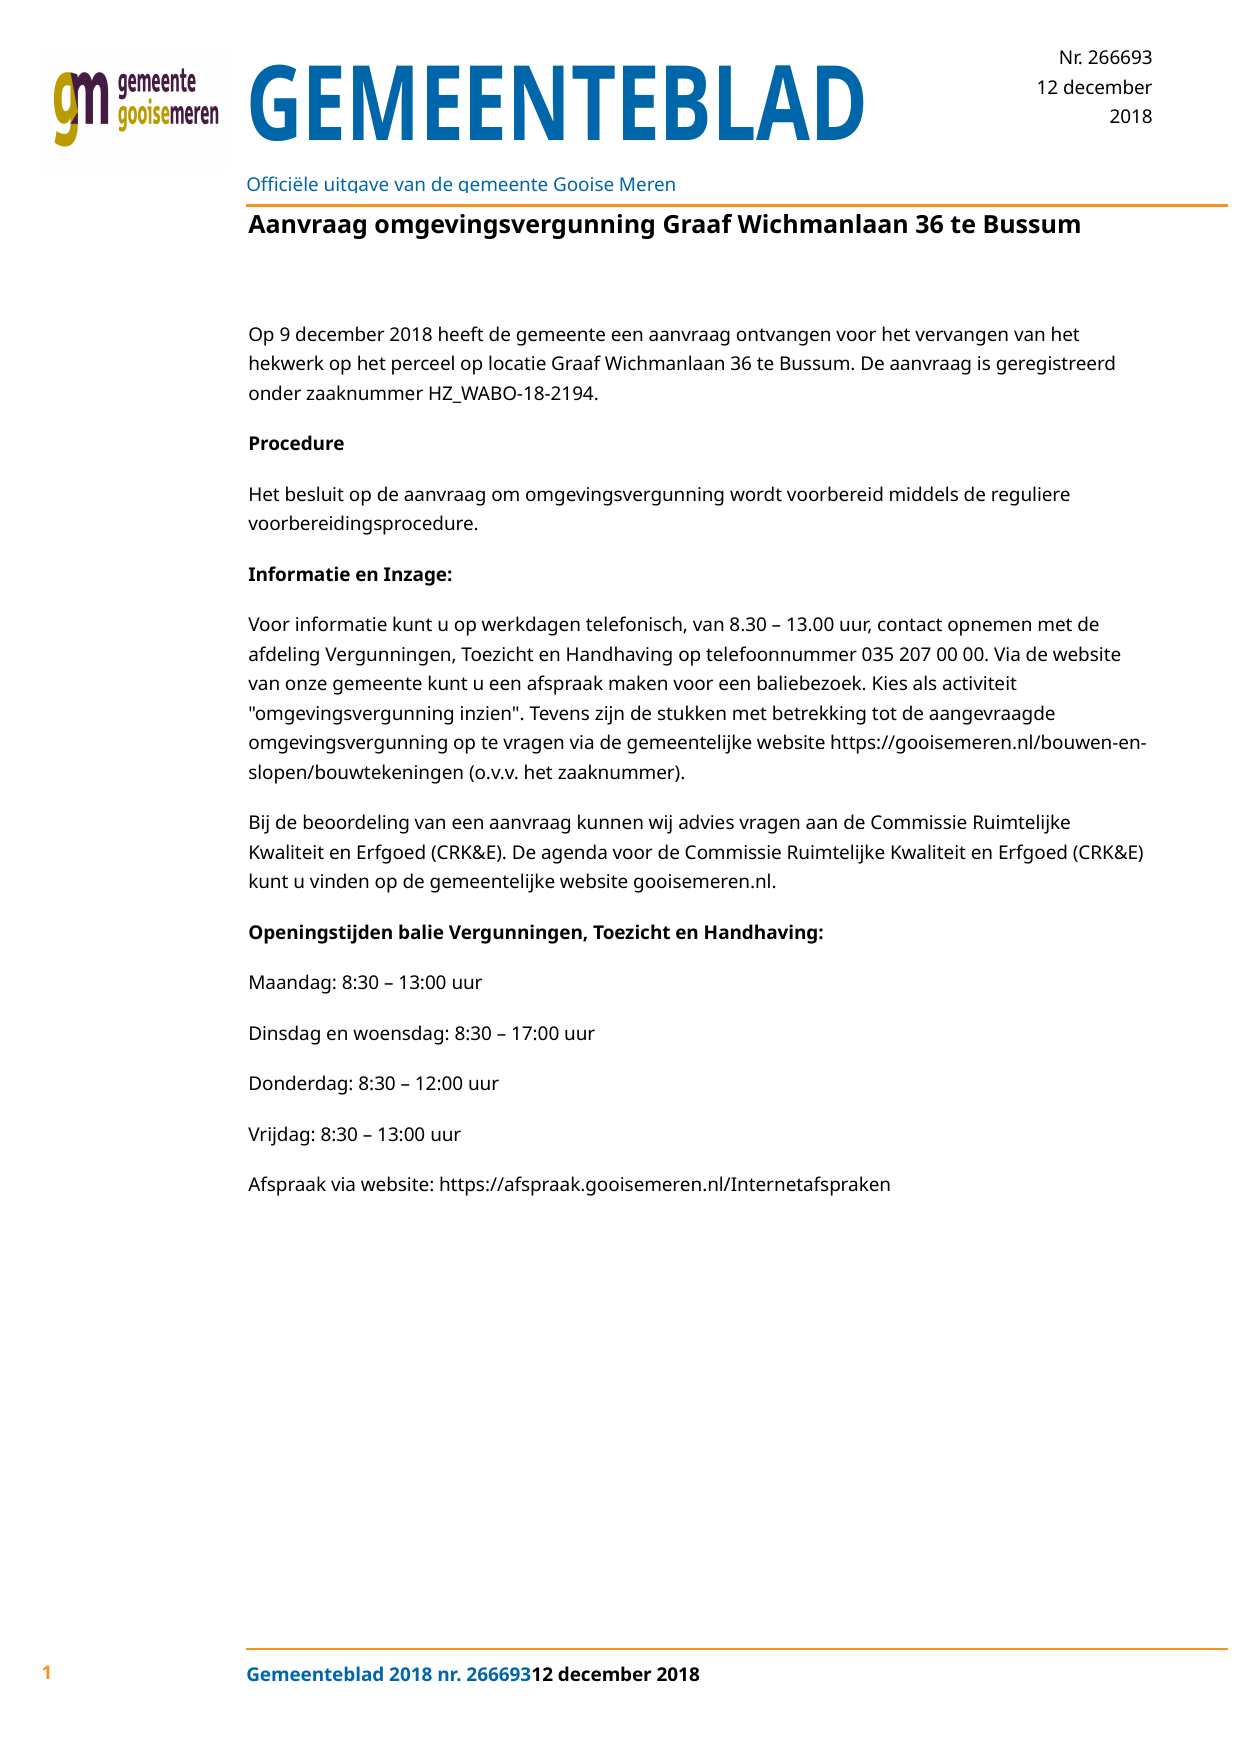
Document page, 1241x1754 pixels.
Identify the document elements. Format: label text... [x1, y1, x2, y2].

text Op 9 december 2018 heeft de gemeente een aanvraag ontvangen voor het vervangen van het hekwerk op het perceel op locatie Graaf Wichmanlaan 36 te Bussum. De aanvraag is geregistreerd onder zaaknummer HZ_WABO-18-2194. [248, 321, 1152, 406]
text Donderdag: 8:30 – 12:00 uur [248, 1070, 1152, 1096]
text Informatie en Inzage: [248, 561, 1152, 586]
text Vrijdag: 8:30 – 13:00 uur [248, 1121, 1152, 1146]
text Voor informatie kunt u op werkdagen telefonisch, van 8.30 – 13.00 uur, contact opnemen met de afdeling Vergunningen, Toezicht en Handhaving op telefoonnummer 035 207 00 00. Via de website van onze gemeente kunt u een afspraak maken voor een baliebezoek. Kies als activiteit "omgevingsvergunning inzien". Tevens zijn de stukken met betrekking tot de aangevraagde omgevingsvergunning op te vragen via de gemeentelijke website https://gooisemeren.nl/bouwen-en-slopen/bouwtekeningen (o.v.v. het zaaknummer). [248, 611, 1152, 785]
text Aanvraag omgevingsvergunning Graaf Wichmanlaan 36 te Bussum [248, 207, 1152, 241]
text Afspraak via website: https://afspraak.gooisemeren.nl/Internetafspraken [248, 1171, 1152, 1197]
text Het besluit op de aanvraag om omgevingsvergunning wordt voorbereid middels de reguliere voorbereidingsprocedure. [248, 481, 1152, 536]
text Dinsdag en woensdag: 8:30 – 17:00 uur [248, 1020, 1152, 1046]
text Procedure [248, 430, 1152, 456]
text Maandag: 8:30 – 13:00 uur [248, 969, 1152, 995]
text Bij de beoordeling van een aanvraag kunnen wij advies vragen aan de Commissie Ruimtelijke Kwaliteit en Erfgoed (CRK&E). De agenda voor de Commissie Ruimtelijke Kwaliteit en Erfgoed (CRK&E) kunt u vinden op de gemeentelijke website gooisemeren.nl. [248, 809, 1152, 894]
text Openingstijden balie Vergunningen, Toezicht en Handhaving: [248, 919, 1152, 945]
picture [41, 47, 231, 172]
